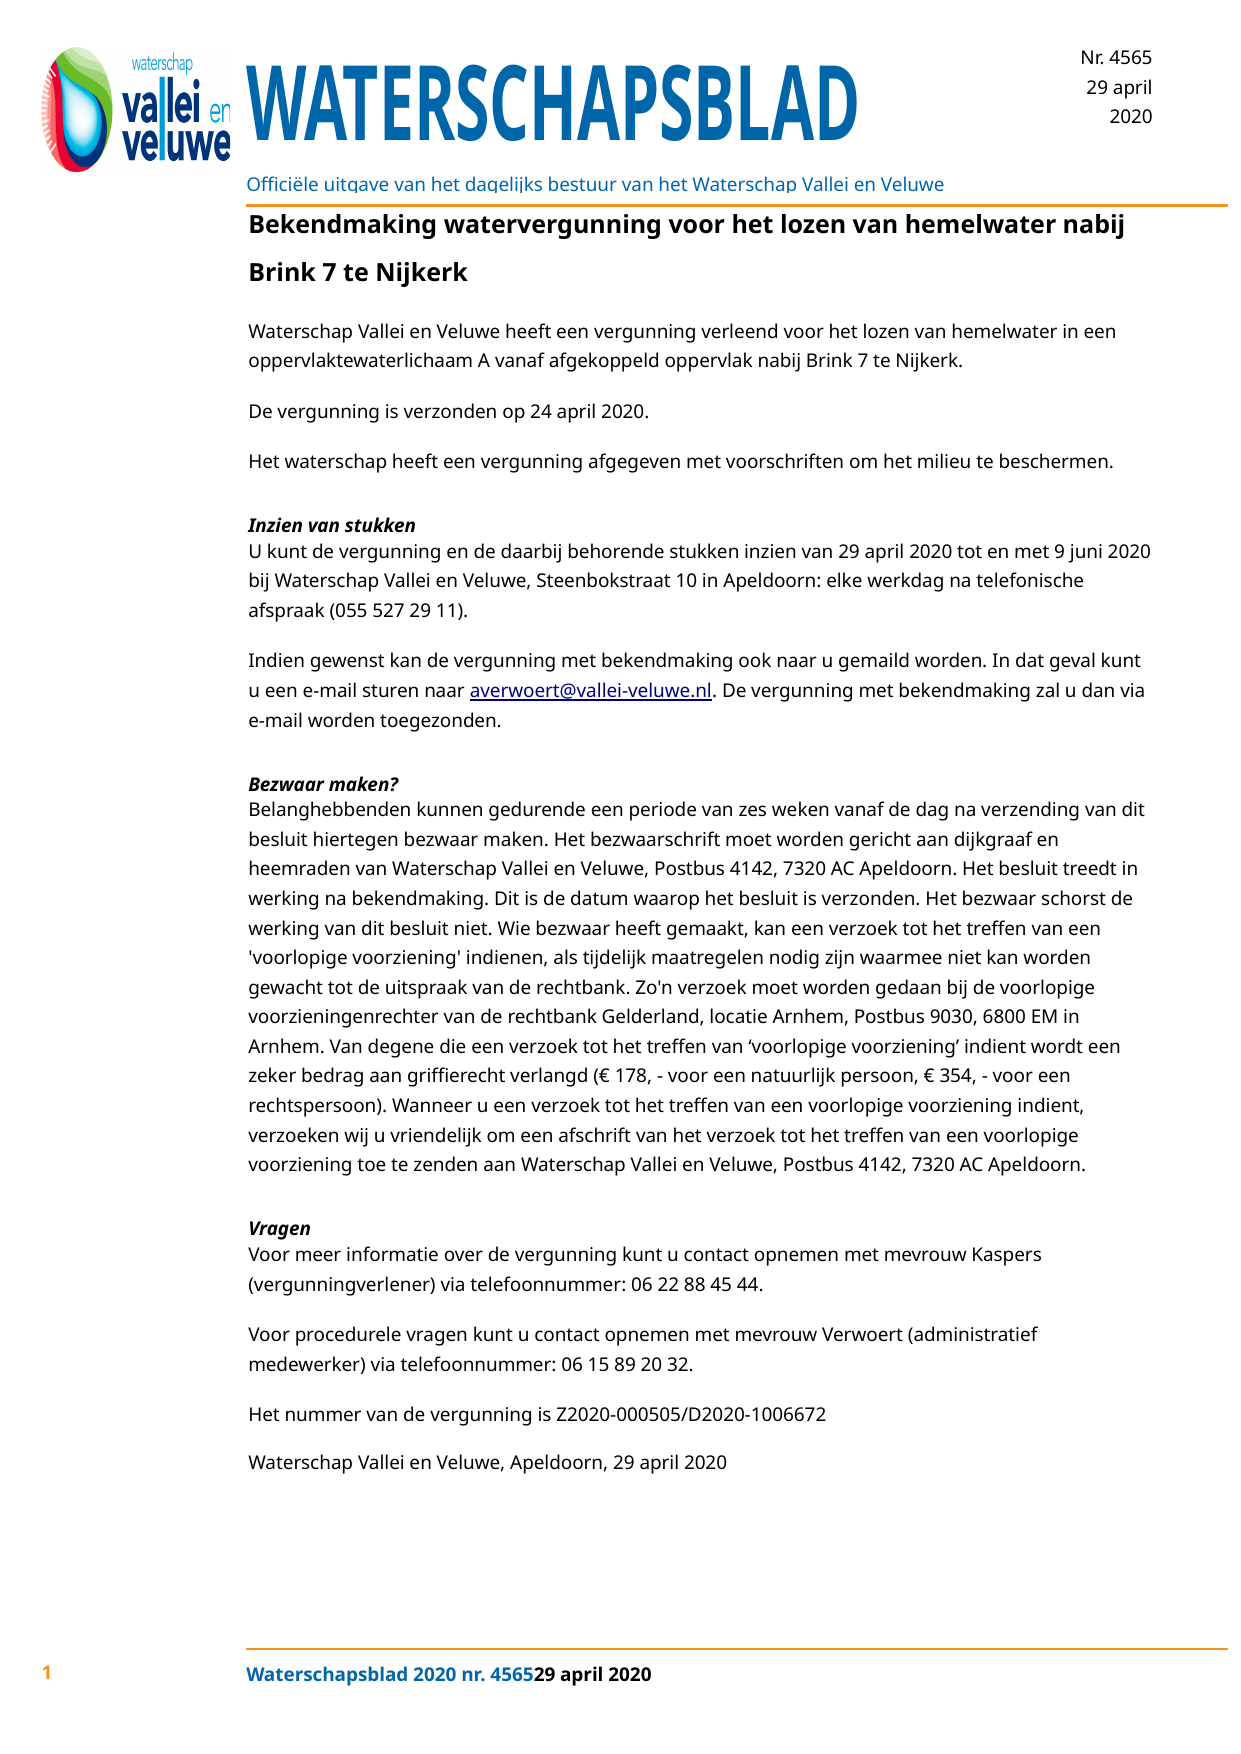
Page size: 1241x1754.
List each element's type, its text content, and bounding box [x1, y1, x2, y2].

text Voor procedurele vragen kunt u contact opnemen met mevrouw Verwoert (administratief medewerker) via telefoonnummer: 06 15 89 20 32. [248, 1321, 1152, 1376]
text Bezwaar maken? [248, 771, 1152, 796]
text Het waterschap heeft een vergunning afgegeven met voorschriften om het milieu te beschermen. [248, 448, 1152, 474]
text De vergunning is verzonden op 24 april 2020. [248, 398, 1152, 424]
text Het nummer van de vergunning is Z2020-000505/D2020-1006672 [248, 1401, 1152, 1427]
picture [41, 47, 231, 172]
text Indien gewenst kan de vergunning met bekendmaking ook naar u gemaild worden. In dat geval kunt u een e-mail sturen naar averwoert@vallei-veluwe.nl. De vergunning met bekendmaking zal u dan via e-mail worden toegezonden. [248, 648, 1152, 732]
text Inzien van stukken [248, 512, 1152, 538]
text Bekendmaking watervergunning voor het lozen van hemelwater nabij Brink 7 te Nijkerk [248, 207, 1152, 288]
text Waterschap Vallei en Veluwe heeft een vergunning verleend voor het lozen van hemelwater in een oppervlaktewaterlichaam A vanaf afgekoppeld oppervlak nabij Brink 7 te Nijkerk. [248, 318, 1152, 373]
text Belanghebbenden kunnen gedurende een periode van zes weken vanaf de dag na verzending van dit besluit hiertegen bezwaar maken. Het bezwaarschrift moet worden gericht aan dijkgraaf en heemraden van Waterschap Vallei en Veluwe, Postbus 4142, 7320 AC Apeldoorn. Het besluit treedt in werking na bekendmaking. Dit is de datum waarop het besluit is verzonden. Het bezwaar schorst de werking van dit besluit niet. Wie bezwaar heeft gemaakt, kan een verzoek tot het treffen van een 'voorlopige voorziening' indienen, als tijdelijk maatregelen nodig zijn waarmee niet kan worden gewacht tot de uitspraak van de rechtbank. Zo'n verzoek moet worden gedaan bij de voorlopige voorzieningenrechter van de rechtbank Gelderland, locatie Arnhem, Postbus 9030, 6800 EM in Arnhem. Van degene die een verzoek tot het treffen van ‘voorlopige voorziening’ indient wordt een zeker bedrag aan griffierecht verlangd (€ 178, - voor een natuurlijk persoon, € 354, - voor een rechtspersoon). Wanneer u een verzoek tot het treffen van een voorlopige voorziening indient, verzoeken wij u vriendelijk om een afschrift van het verzoek tot het treffen van een voorlopige voorziening toe te zenden aan Waterschap Vallei en Veluwe, Postbus 4142, 7320 AC Apeldoorn. [248, 796, 1152, 1177]
text Voor meer informatie over de vergunning kunt u contact opnemen met mevrouw Kaspers (vergunningverlener) via telefoonnummer: 06 22 88 45 44. [248, 1241, 1152, 1296]
text U kunt de vergunning en de daarbij behorende stukken inzien van 29 april 2020 tot en met 9 juni 2020 bij Waterschap Vallei en Veluwe, Steenbokstraat 10 in Apeldoorn: elke werkdag na telefonische afspraak (055 527 29 11). [248, 538, 1152, 623]
text Waterschap Vallei en Veluwe, Apeldoorn, 29 april 2020 [248, 1449, 1152, 1475]
text Vragen [248, 1215, 1152, 1241]
